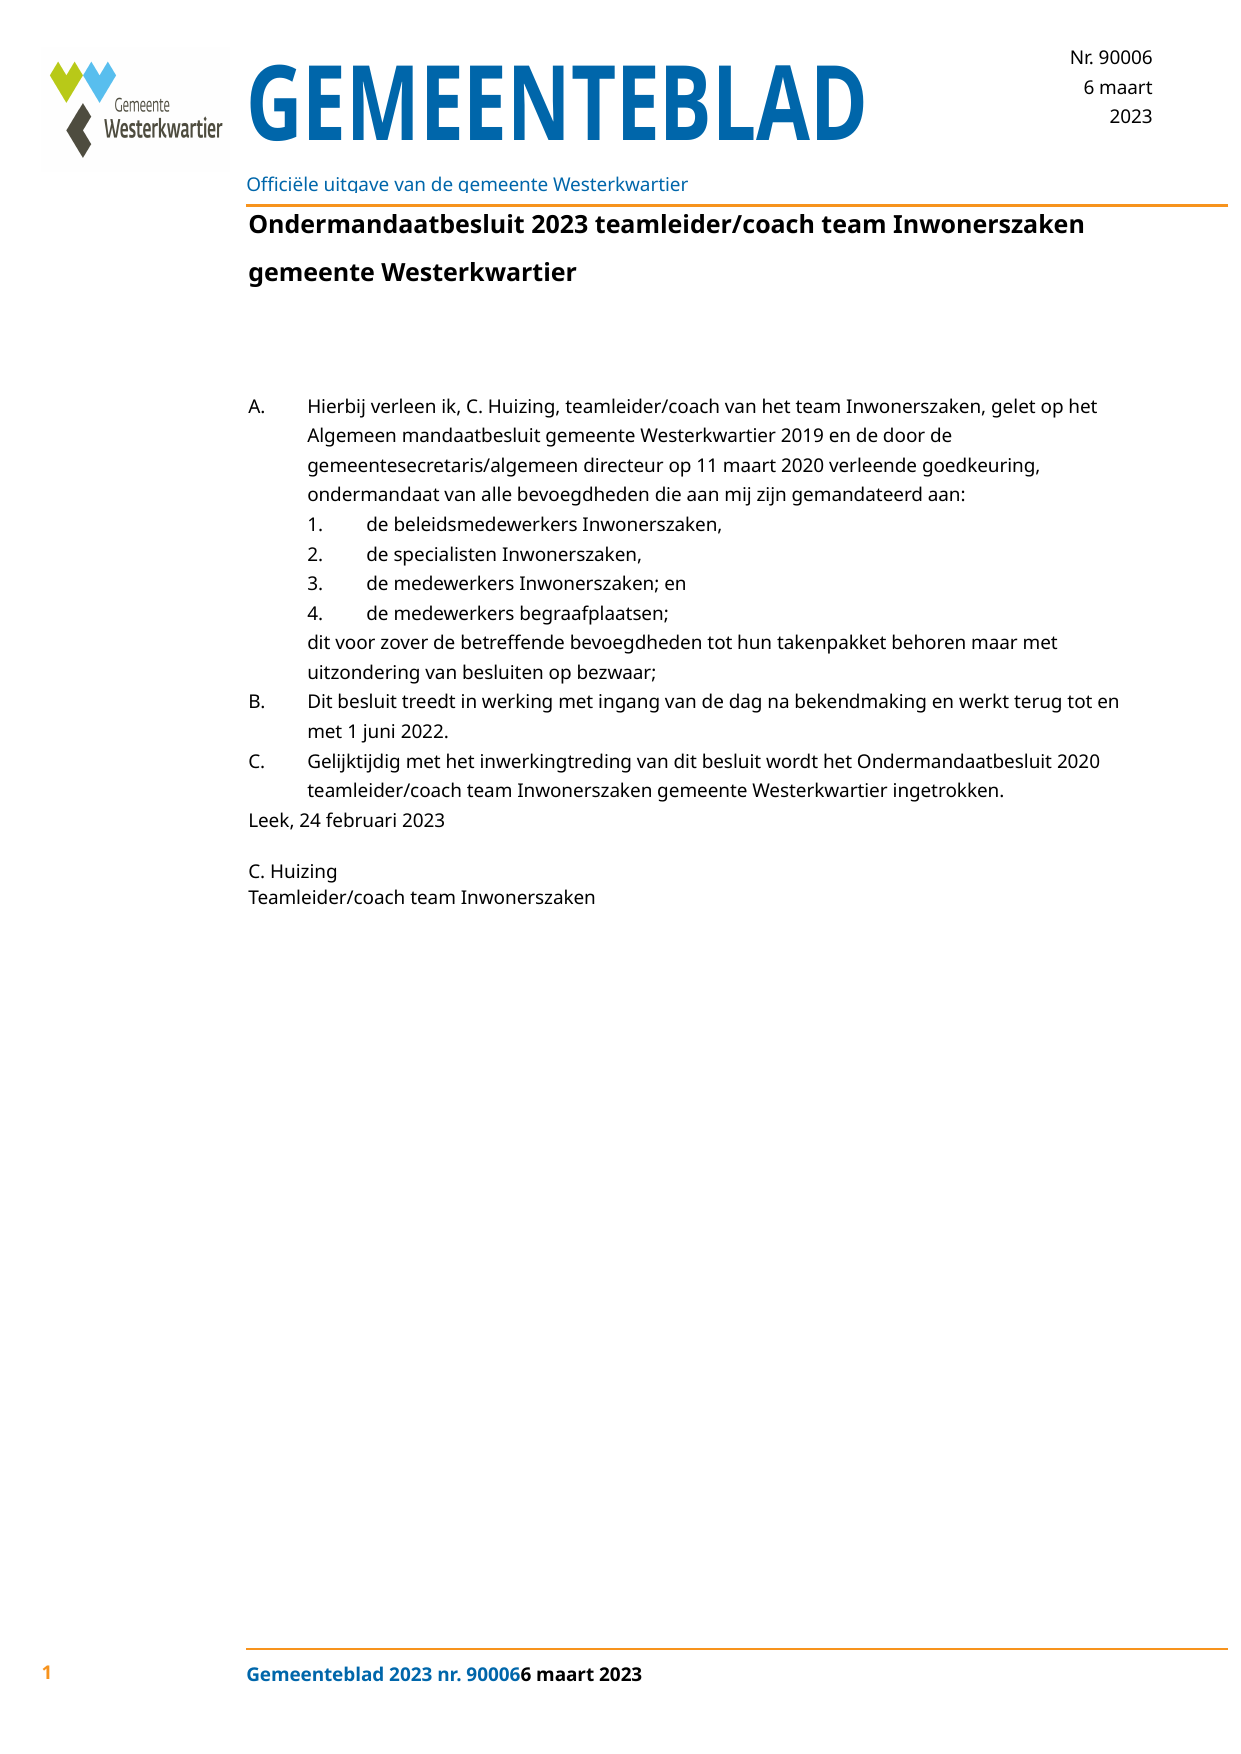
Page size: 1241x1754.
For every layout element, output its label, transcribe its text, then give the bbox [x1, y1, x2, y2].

list de specialisten Inwonerszaken, [307, 541, 1152, 567]
list Gelijktijdig met het inwerkingtreding van dit besluit wordt het Ondermandaatbesluit 2020 teamleider/coach team Inwonerszaken gemeente Westerkwartier ingetrokken. [248, 748, 1152, 803]
list de beleidsmedewerkers Inwonerszaken, [307, 511, 1152, 537]
picture [41, 47, 231, 172]
text Leek, 24 februari 2023 [248, 807, 1152, 833]
text C. Huizing [248, 858, 1152, 884]
text Teamleider/coach team Inwonerszaken [248, 884, 1152, 910]
list de medewerkers Inwonerszaken; en [307, 570, 1152, 596]
text Ondermandaatbesluit 2023 teamleider/coach team Inwonerszaken gemeente Westerkwartier [248, 207, 1152, 288]
list Dit besluit treedt in werking met ingang van de dag na bekendmaking en werkt terug tot en met 1 juni 2022. [248, 689, 1152, 744]
list Hierbij verleen ik, C. Huizing, teamleider/coach van het team Inwonerszaken, gelet op het Algemeen mandaatbesluit gemeente Westerkwartier 2019 en de door de gemeentesecretaris/algemeen directeur op 11 maart 2020 verleende goedkeuring, ondermandaat van alle bevoegdheden die aan mij zijn gemandateerd aan: [248, 393, 1152, 507]
list dit voor zover de betreffende bevoegdheden tot hun takenpakket behoren maar met uitzondering van besluiten op bezwaar; [248, 629, 1152, 685]
list de medewerkers begraafplaatsen; [307, 600, 1152, 626]
